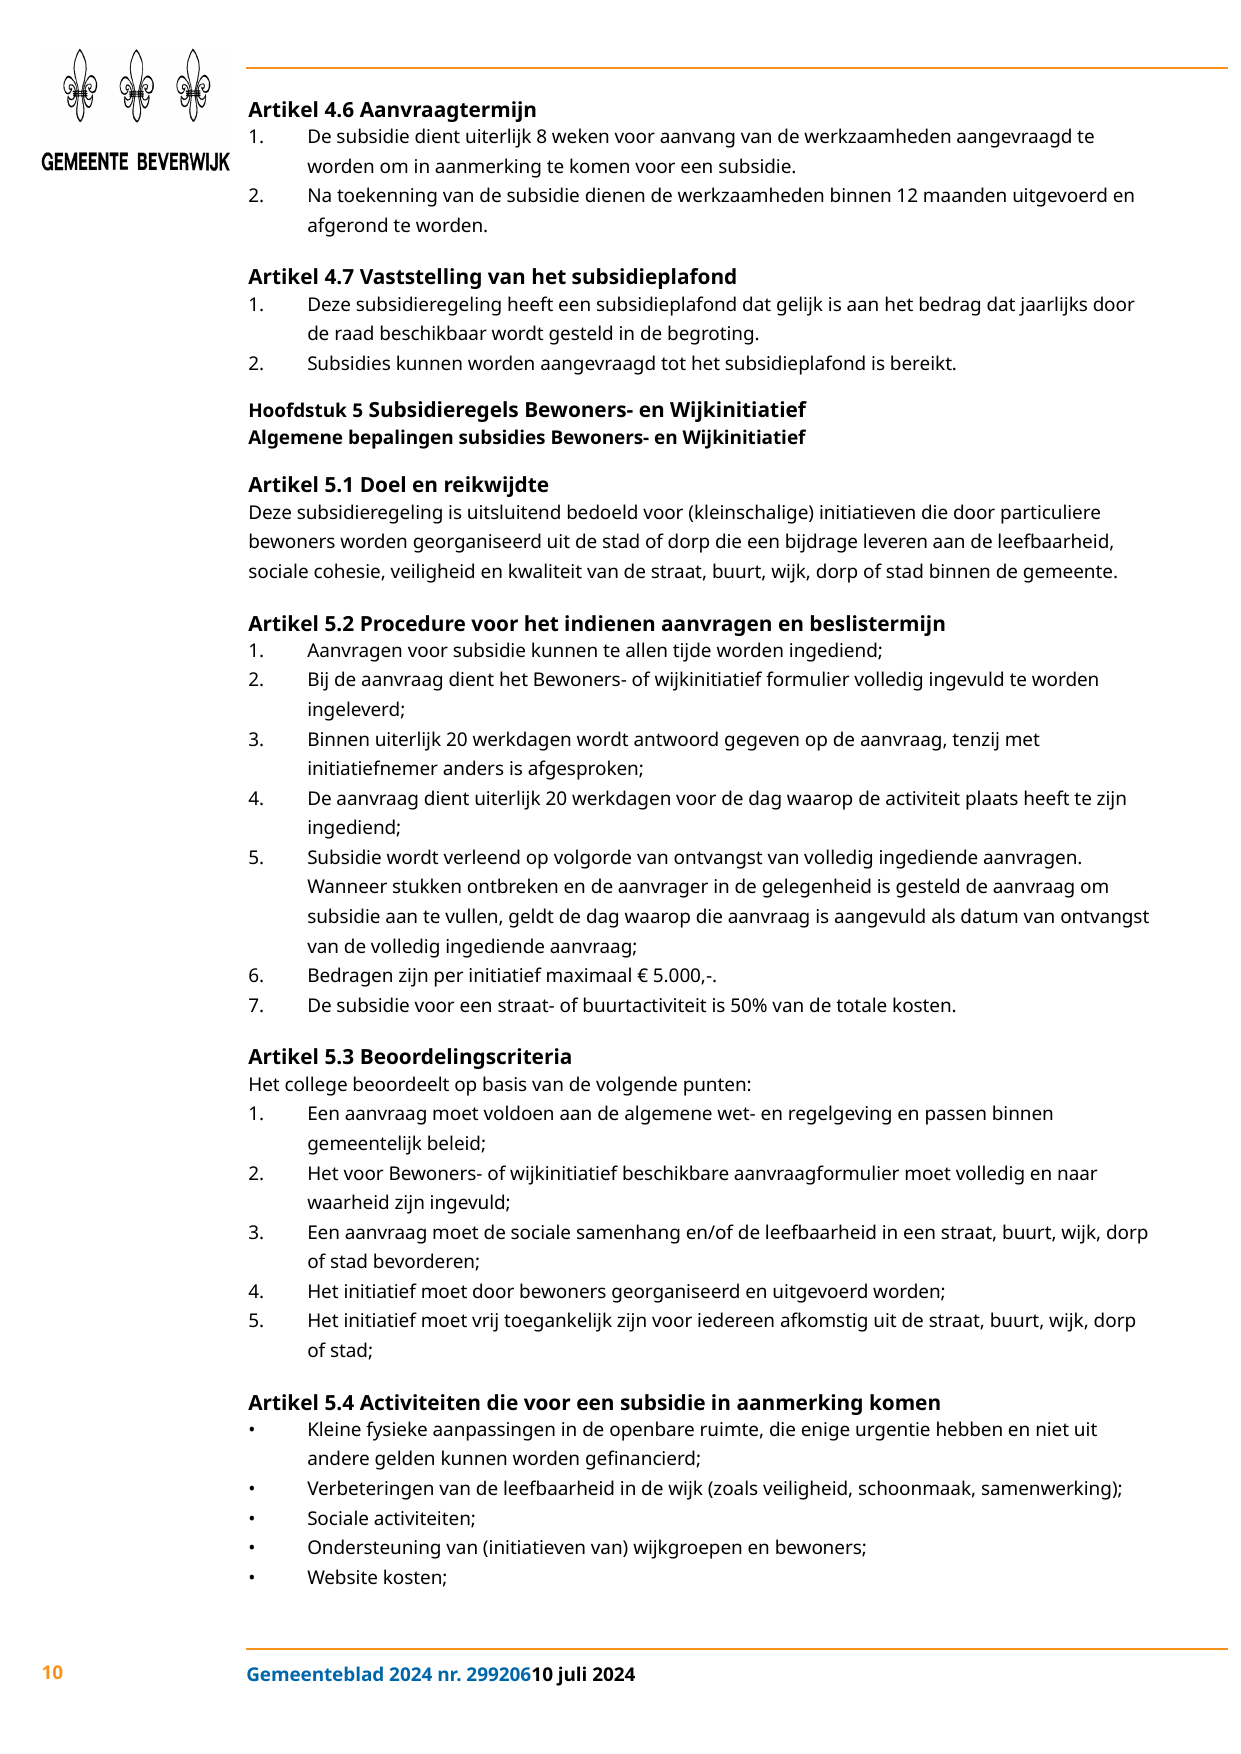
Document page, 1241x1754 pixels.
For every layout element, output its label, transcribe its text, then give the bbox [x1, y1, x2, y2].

list Na toekenning van de subsidie dienen de werkzaamheden binnen 12 maanden uitgevoerd en afgerond te worden. [248, 182, 1152, 238]
picture [41, 47, 231, 172]
text Artikel 5.2 Procedure voor het indienen aanvragen en beslistermijn [248, 609, 1152, 637]
list Bedragen zijn per initiatief maximaal € 5.000,-. [248, 962, 1152, 988]
list Ondersteuning van (initiatieven van) wijkgroepen en bewoners; [248, 1534, 1152, 1560]
list De aanvraag dient uiterlijk 20 werkdagen voor de dag waarop de activiteit plaats heeft te zijn ingediend; [248, 785, 1152, 840]
list Het initiatief moet door bewoners georganiseerd en uitgevoerd worden; [248, 1278, 1152, 1304]
list Een aanvraag moet voldoen aan de algemene wet- en regelgeving en passen binnen gemeentelijk beleid; [248, 1101, 1152, 1156]
text Het college beoordeelt op basis van de volgende punten: [248, 1071, 1152, 1097]
list Website kosten; [248, 1564, 1152, 1590]
list Deze subsidieregeling heeft een subsidieplafond dat gelijk is aan het bedrag dat jaarlijks door de raad beschikbaar wordt gesteld in de begroting. [248, 291, 1152, 346]
list Het initiatief moet vrij toegankelijk zijn voor iedereen afkomstig uit de straat, buurt, wijk, dorp of stad; [248, 1308, 1152, 1363]
text Artikel 5.3 Beoordelingscriteria [248, 1042, 1152, 1071]
list Binnen uiterlijk 20 werkdagen wordt antwoord gegeven op de aanvraag, tenzij met initiatiefnemer anders is afgesproken; [248, 726, 1152, 781]
text Artikel 4.7 Vaststelling van het subsidieplafond [248, 262, 1152, 291]
text Artikel 5.4 Activiteiten die voor een subsidie in aanmerking komen [248, 1388, 1152, 1416]
text Artikel 4.6 Aanvraagtermijn [248, 95, 1152, 123]
list Kleine fysieke aanpassingen in de openbare ruimte, die enige urgentie hebben en niet uit andere gelden kunnen worden gefinancierd; [248, 1416, 1152, 1471]
list Subsidies kunnen worden aangevraagd tot het subsidieplafond is bereikt. [248, 350, 1152, 376]
list Aanvragen voor subsidie kunnen te allen tijde worden ingediend; [248, 637, 1152, 663]
list De subsidie voor een straat- of buurtactiviteit is 50% van de totale kosten. [248, 992, 1152, 1018]
list Bij de aanvraag dient het Bewoners- of wijkinitiatief formulier volledig ingevuld te worden ingeleverd; [248, 667, 1152, 722]
list De subsidie dient uiterlijk 8 weken voor aanvang van de werkzaamheden aangevraagd te worden om in aanmerking te komen voor een subsidie. [248, 123, 1152, 178]
list Het voor Bewoners- of wijkinitiatief beschikbare aanvraagformulier moet volledig en naar waarheid zijn ingevuld; [248, 1160, 1152, 1215]
list Subsidie wordt verleend op volgorde van ontvangst van volledig ingediende aanvragen. Wanneer stukken ontbreken en de aanvrager in de gelegenheid is gesteld de aanvraag om subsidie aan te vullen, geldt de dag waarop die aanvraag is aangevuld als datum van ontvangst van de volledig ingediende aanvraag; [248, 844, 1152, 959]
text Artikel 5.1 Doel en reikwijdte [248, 471, 1152, 499]
text Hoofdstuk 5 Subsidieregels Bewoners- en Wijkinitiatief [248, 396, 1152, 424]
list Verbeteringen van de leefbaarheid in de wijk (zoals veiligheid, schoonmaak, samenwerking); [248, 1475, 1152, 1501]
text Deze subsidieregeling is uitsluitend bedoeld voor (kleinschalige) initiatieven die door particuliere bewoners worden georganiseerd uit de stad of dorp die een bijdrage leveren aan de leefbaarheid, sociale cohesie, veiligheid en kwaliteit van de straat, buurt, wijk, dorp of stad binnen de gemeente. [248, 499, 1152, 584]
list Sociale activiteiten; [248, 1505, 1152, 1531]
list Een aanvraag moet de sociale samenhang en/of de leefbaarheid in een straat, buurt, wijk, dorp of stad bevorderen; [248, 1219, 1152, 1274]
text Algemene bepalingen subsidies Bewoners- en Wijkinitiatief [248, 424, 1152, 450]
